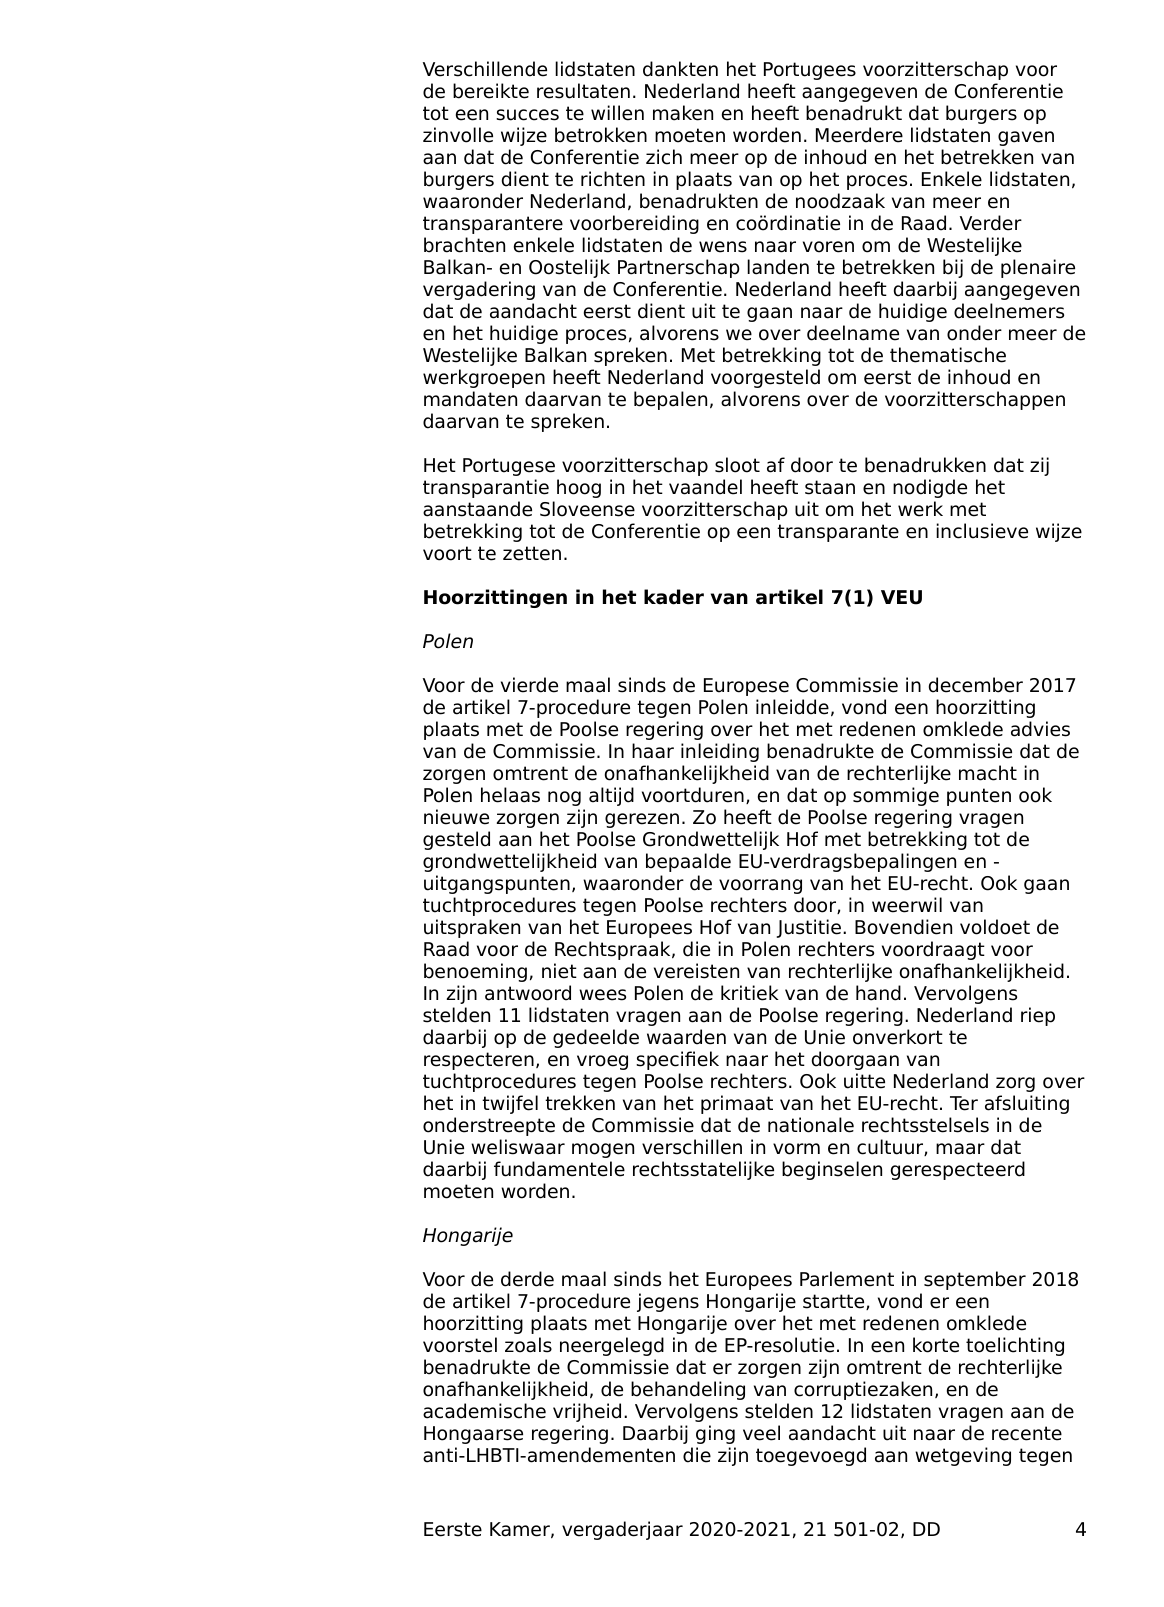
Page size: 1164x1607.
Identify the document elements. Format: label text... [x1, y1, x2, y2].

text Het Portugese voorzitterschap sloot af door te benadrukken dat zij transparantie hoog in het vaandel heeft staan en nodigde het aanstaande Sloveense voorzitterschap uit om het werk met betrekking tot de Conferentie op een transparante en inclusieve wijze voort te zetten. [422, 455, 1087, 565]
subtitle Hoorzittingen in het kader van artikel 7(1) VEU [422, 587, 1087, 609]
subtitle Hongarije [422, 1225, 1087, 1247]
text Voor de derde maal sinds het Europees Parlement in september 2018 de artikel 7-procedure jegens Hongarije startte, vond er een hoorzitting plaats met Hongarije over het met redenen omklede voorstel zoals neergelegd in de EP-resolutie. In een korte toelichting benadrukte de Commissie dat er zorgen zijn omtrent de rechterlijke onafhankelijkheid, de behandeling van corruptiezaken, en de academische vrijheid. Vervolgens stelden 12 lidstaten vragen aan de Hongaarse regering. Daarbij ging veel aandacht uit naar de recente anti-LHBTI-amendementen die zijn toegevoegd aan wetgeving tegen [422, 1269, 1087, 1467]
text Verschillende lidstaten dankten het Portugees voorzitterschap voor de bereikte resultaten. Nederland heeft aangegeven de Conferentie tot een succes te willen maken en heeft benadrukt dat burgers op zinvolle wijze betrokken moeten worden. Meerdere lidstaten gaven aan dat de Conferentie zich meer op de inhoud en het betrekken van burgers dient te richten in plaats van op het proces. Enkele lidstaten, waaronder Nederland, benadrukten de noodzaak van meer en transparantere voorbereiding en coördinatie in de Raad. Verder brachten enkele lidstaten de wens naar voren om de Westelijke Balkan- en Oostelijk Partnerschap landen te betrekken bij de plenaire vergadering van de Conferentie. Nederland heeft daarbij aangegeven dat de aandacht eerst dient uit te gaan naar de huidige deelnemers en het huidige proces, alvorens we over deelname van onder meer de Westelijke Balkan spreken. Met betrekking tot de thematische werkgroepen heeft Nederland voorgesteld om eerst de inhoud en mandaten daarvan te bepalen, alvorens over de voorzitterschappen daarvan te spreken. [422, 59, 1087, 433]
text Voor de vierde maal sinds de Europese Commissie in december 2017 de artikel 7-procedure tegen Polen inleidde, vond een hoorzitting plaats met de Poolse regering over het met redenen omklede advies van de Commissie. In haar inleiding benadrukte de Commissie dat de zorgen omtrent de onafhankelijkheid van de rechterlijke macht in Polen helaas nog altijd voortduren, en dat op sommige punten ook nieuwe zorgen zijn gerezen. Zo heeft de Poolse regering vragen gesteld aan het Poolse Grondwettelijk Hof met betrekking tot de grondwettelijkheid van bepaalde EU-verdragsbepalingen en -uitgangspunten, waaronder de voorrang van het EU-recht. Ook gaan tuchtprocedures tegen Poolse rechters door, in weerwil van uitspraken van het Europees Hof van Justitie. Bovendien voldoet de Raad voor de Rechtspraak, die in Polen rechters voordraagt voor benoeming, niet aan de vereisten van rechterlijke onafhankelijkheid. In zijn antwoord wees Polen de kritiek van de hand. Vervolgens stelden 11 lidstaten vragen aan de Poolse regering. Nederland riep daarbij op de gedeelde waarden van de Unie onverkort te respecteren, en vroeg specifiek naar het doorgaan van tuchtprocedures tegen Poolse rechters. Ook uitte Nederland zorg over het in twijfel trekken van het primaat van het EU-recht. Ter afsluiting onderstreepte de Commissie dat de nationale rechtsstelsels in de Unie weliswaar mogen verschillen in vorm en cultuur, maar dat daarbij fundamentele rechtsstatelijke beginselen gerespecteerd moeten worden. [422, 675, 1087, 1203]
subtitle Polen [422, 631, 1087, 653]
